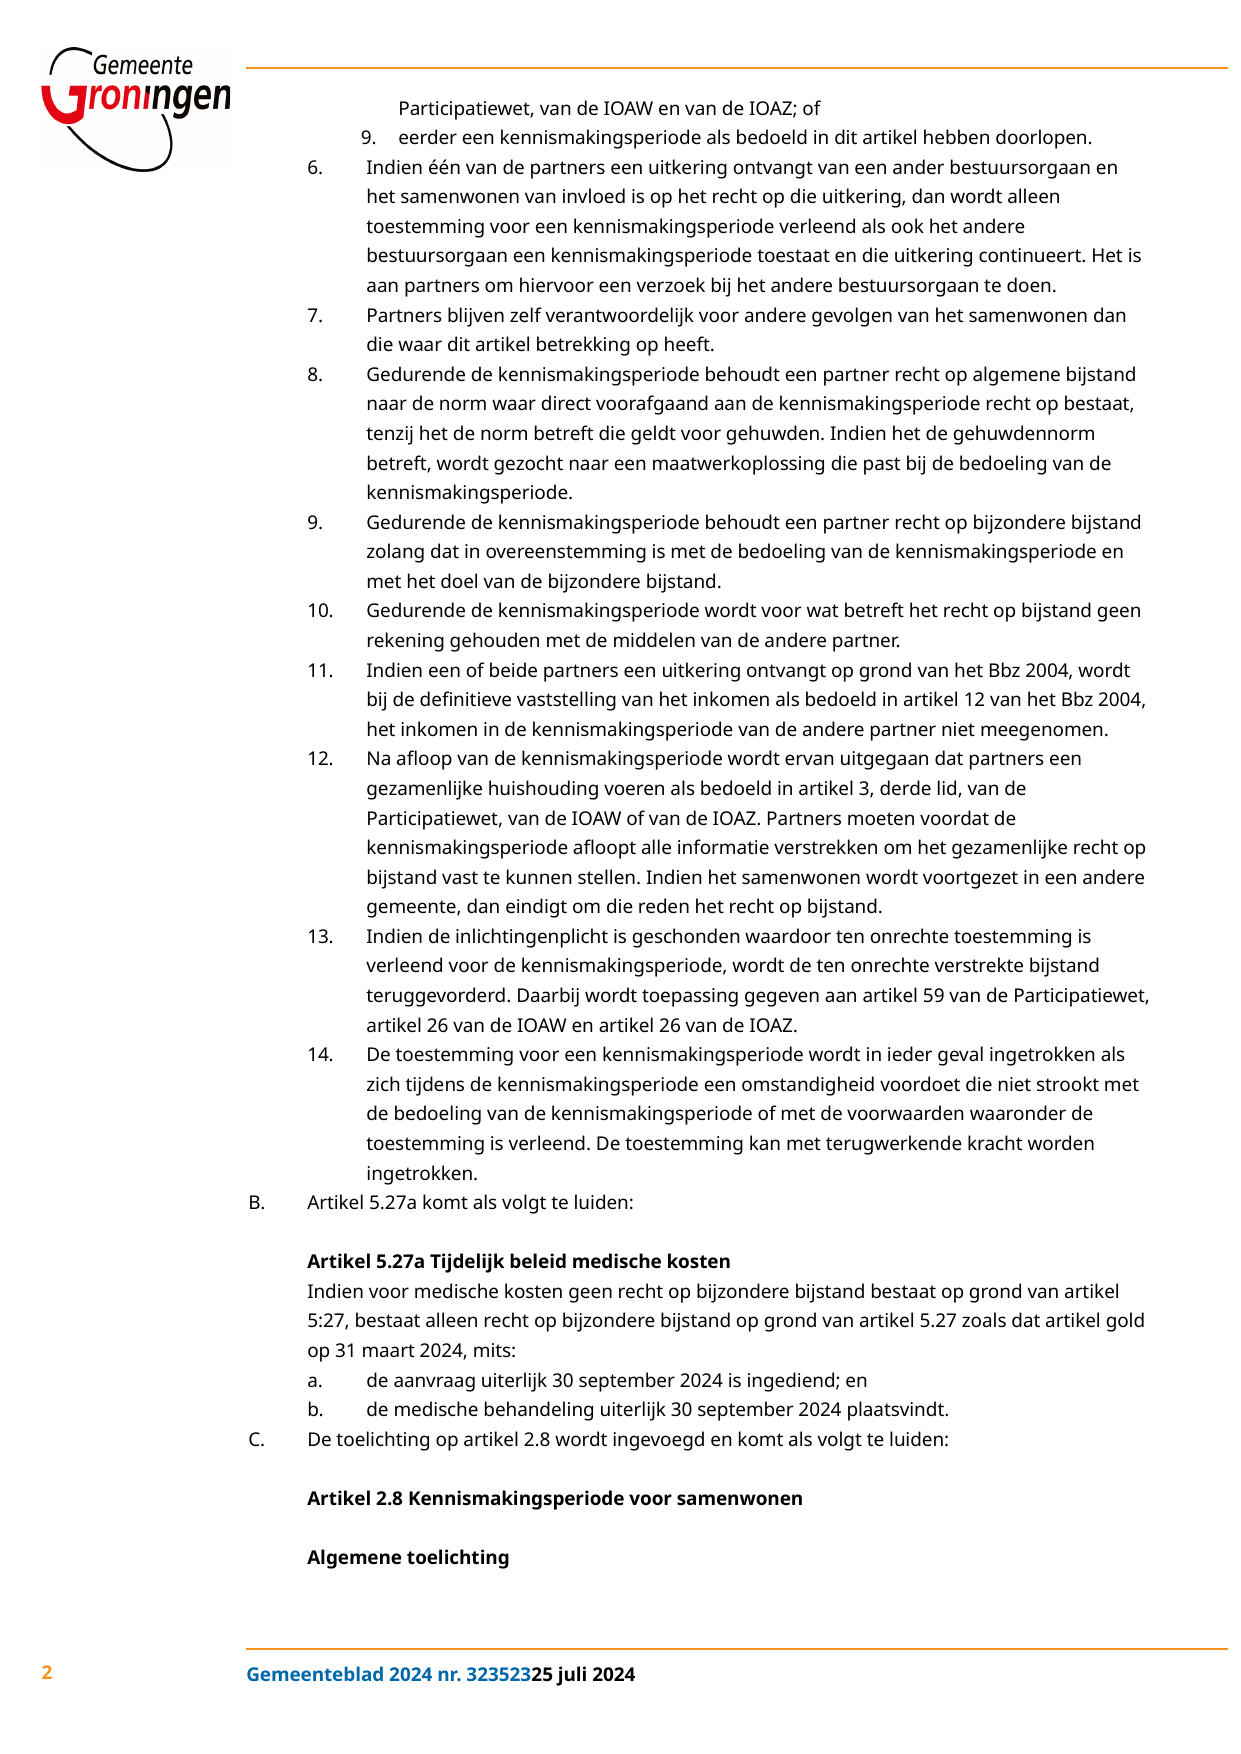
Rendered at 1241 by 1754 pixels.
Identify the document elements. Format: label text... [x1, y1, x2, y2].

list Gedurende de kennismakingsperiode behoudt een partner recht op algemene bijstand naar de norm waar direct voorafgaand aan de kennismakingsperiode recht op bestaat, tenzij het de norm betreft die geldt voor gehuwden. Indien het de gehuwdennorm betreft, wordt gezocht naar een maatwerkoplossing die past bij de bedoeling van de kennismakingsperiode. [307, 361, 1152, 505]
list Partners blijven zelf verantwoordelijk voor andere gevolgen van het samenwonen dan die waar dit artikel betrekking op heeft. [307, 302, 1152, 357]
list Gedurende de kennismakingsperiode wordt voor wat betreft het recht op bijstand geen rekening gehouden met de middelen van de andere partner. [307, 598, 1152, 653]
list Gedurende de kennismakingsperiode behoudt een partner recht op bijzondere bijstand zolang dat in overeenstemming is met de bedoeling van de kennismakingsperiode en met het doel van de bijzondere bijstand. [307, 509, 1152, 594]
list De toelichting op artikel 2.8 wordt ingevoegd en komt als volgt te luiden: [248, 1426, 1152, 1452]
list Indien een of beide partners een uitkering ontvangt op grond van het Bbz 2004, wordt bij de definitieve vaststelling van het inkomen als bedoeld in artikel 12 van het Bbz 2004, het inkomen in de kennismakingsperiode van de andere partner niet meegenomen. [307, 657, 1152, 742]
list Na afloop van de kennismakingsperiode wordt ervan uitgegaan dat partners een gezamenlijke huishouding voeren als bedoeld in artikel 3, derde lid, van de Participatiewet, van de IOAW of van de IOAZ. Partners moeten voordat de kennismakingsperiode afloopt alle informatie verstrekken om het gezamenlijke recht op bijstand vast te kunnen stellen. Indien het samenwonen wordt voortgezet in een andere gemeente, dan eindigt om die reden het recht op bijstand. [307, 746, 1152, 919]
list Indien één van de partners een uitkering ontvangt van een ander bestuursorgaan en het samenwonen van invloed is op het recht op die uitkering, dan wordt alleen toestemming voor een kennismakingsperiode verleend als ook het andere bestuursorgaan een kennismakingsperiode toestaat en die uitkering continueert. Het is aan partners om hiervoor een verzoek bij het andere bestuursorgaan te doen. [307, 154, 1152, 298]
list Participatiewet, van de IOAW en van de IOAZ; of [361, 95, 1152, 121]
list Artikel 2.8 Kennismakingsperiode voor samenwonen [248, 1485, 1152, 1511]
list Algemene toelichting [248, 1544, 1152, 1570]
list Artikel 5.27a komt als volgt te luiden: [248, 1189, 1152, 1215]
list de aanvraag uiterlijk 30 september 2024 is ingediend; en [307, 1367, 1152, 1393]
list Artikel 5.27a Tijdelijk beleid medische kosten [248, 1248, 1152, 1274]
picture [41, 47, 231, 172]
list Indien de inlichtingenplicht is geschonden waardoor ten onrechte toestemming is verleend voor de kennismakingsperiode, wordt de ten onrechte verstrekte bijstand teruggevorderd. Daarbij wordt toepassing gegeven aan artikel 59 van de Participatiewet, artikel 26 van de IOAW en artikel 26 van de IOAZ. [307, 923, 1152, 1038]
list eerder een kennismakingsperiode als bedoeld in dit artikel hebben doorlopen. [361, 124, 1152, 150]
list De toestemming voor een kennismakingsperiode wordt in ieder geval ingetrokken als zich tijdens de kennismakingsperiode een omstandigheid voordoet die niet strookt met de bedoeling van de kennismakingsperiode of met de voorwaarden waaronder de toestemming is verleend. De toestemming kan met terugwerkende kracht worden ingetrokken. [307, 1041, 1152, 1186]
list Indien voor medische kosten geen recht op bijzondere bijstand bestaat op grond van artikel 5:27, bestaat alleen recht op bijzondere bijstand op grond van artikel 5.27 zoals dat artikel gold op 31 maart 2024, mits: [248, 1278, 1152, 1363]
list de medische behandeling uiterlijk 30 september 2024 plaatsvindt. [307, 1396, 1152, 1422]
